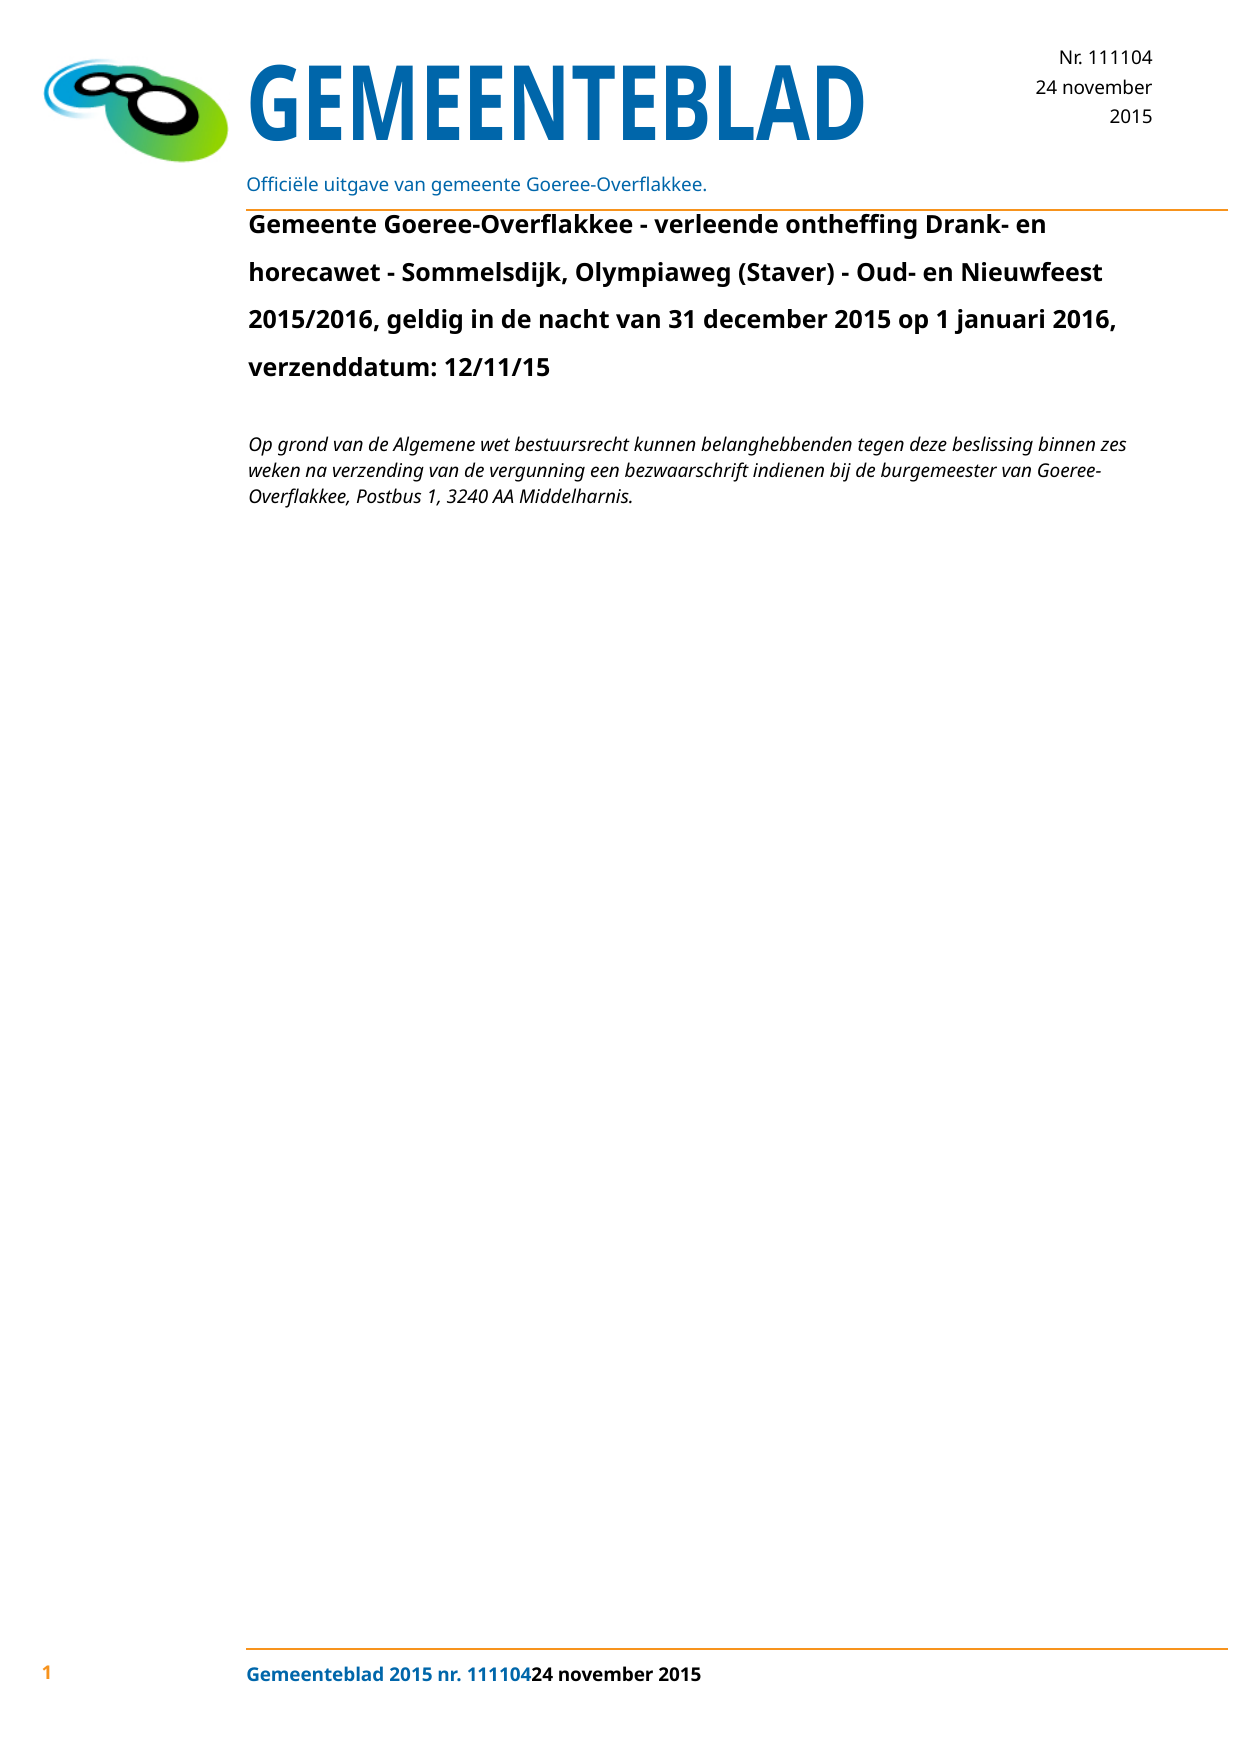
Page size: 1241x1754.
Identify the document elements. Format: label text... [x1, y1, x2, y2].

picture [41, 47, 231, 172]
text Op grond van de Algemene wet bestuursrecht kunnen belanghebbenden tegen deze beslissing binnen zes weken na verzending van de vergunning een bezwaarschrift indienen bij de burgemeester van Goeree-Overflakkee, Postbus 1, 3240 AA Middelharnis. [248, 431, 1152, 508]
text Gemeente Goeree-Overflakkee - verleende ontheffing Drank- en horecawet - Sommelsdijk, Olympiaweg (Staver) - Oud- en Nieuwfeest 2015/2016, geldig in de nacht van 31 december 2015 op 1 januari 2016, verzenddatum: 12/11/15 [248, 211, 1152, 384]
